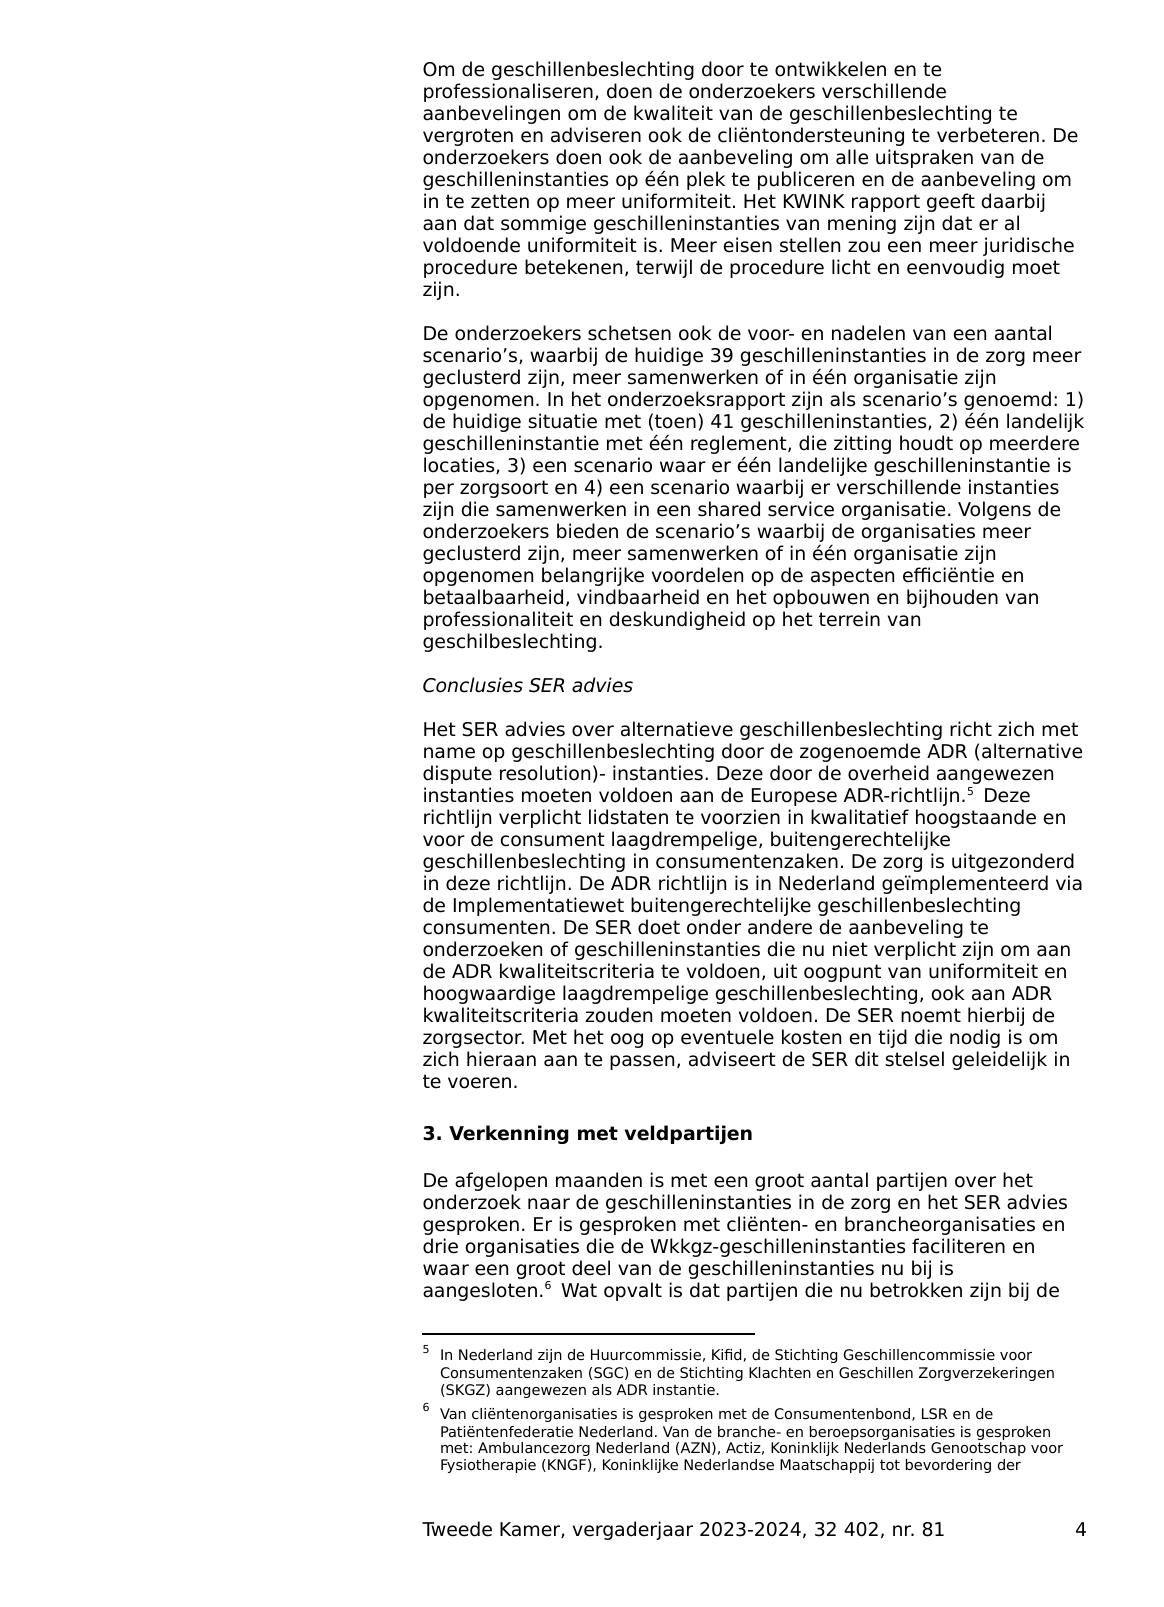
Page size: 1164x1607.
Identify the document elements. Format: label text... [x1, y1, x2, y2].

text Van cliëntenorganisaties is gesproken met de Consumentenbond, LSR en de Patiëntenfederatie Nederland. Van de branche- en beroepsorganisaties is gesproken met: Ambulancezorg Nederland (AZN), Actiz, Koninklijk Nederlands Genootschap voor Fysiotherapie (KNGF), Koninklijke Nederlandse Maatschappij tot bevordering der [422, 1402, 1087, 1474]
text De onderzoekers schetsen ook de voor- en nadelen van een aantal scenario’s, waarbij de huidige 39 geschilleninstanties in de zorg meer geclusterd zijn, meer samenwerken of in één organisatie zijn opgenomen. In het onderzoeksrapport zijn als scenario’s genoemd: 1) de huidige situatie met (toen) 41 geschilleninstanties, 2) één landelijk geschilleninstantie met één reglement, die zitting houdt op meerdere locaties, 3) een scenario waar er één landelijke geschilleninstantie is per zorgsoort en 4) een scenario waarbij er verschillende instanties zijn die samenwerken in een shared service organisatie. Volgens de onderzoekers bieden de scenario’s waarbij de organisaties meer geclusterd zijn, meer samenwerken of in één organisatie zijn opgenomen belangrijke voordelen op de aspecten efficiëntie en betaalbaarheid, vindbaarheid en het opbouwen en bijhouden van professionaliteit en deskundigheid op het terrein van geschilbeslechting. [422, 323, 1087, 653]
text Het SER advies over alternatieve geschillenbeslechting richt zich met name op geschillenbeslechting door de zogenoemde ADR (alternative dispute resolution)- instanties. Deze door de overheid aangewezen instanties moeten voldoen aan de Europese ADR-richtlijn. Deze richtlijn verplicht lidstaten te voorzien in kwalitatief hoogstaande en voor de consument laagdrempelige, buitengerechtelijke geschillenbeslechting in consumentenzaken. De zorg is uitgezonderd in deze richtlijn. De ADR richtlijn is in Nederland geïmplementeerd via de Implementatiewet buitengerechtelijke geschillenbeslechting consumenten. De SER doet onder andere de aanbeveling te onderzoeken of geschilleninstanties die nu niet verplicht zijn om aan de ADR kwaliteitscriteria te voldoen, uit oogpunt van uniformiteit en hoogwaardige laagdrempelige geschillenbeslechting, ook aan ADR kwaliteitscriteria zouden moeten voldoen. De SER noemt hierbij de zorgsector. Met het oog op eventuele kosten en tijd die nodig is om zich hieraan aan te passen, adviseert de SER dit stelsel geleidelijk in te voeren. [422, 719, 1087, 1093]
text In Nederland zijn de Huurcommissie, Kifid, de Stichting Geschillencommissie voor Consumentenzaken (SGC) en de Stichting Klachten en Geschillen Zorgverzekeringen (SKGZ) aangewezen als ADR instantie. [422, 1343, 1087, 1399]
text De afgelopen maanden is met een groot aantal partijen over het onderzoek naar de geschilleninstanties in de zorg en het SER advies gesproken. Er is gesproken met cliënten- en brancheorganisaties en drie organisaties die de Wkkgz-geschilleninstanties faciliteren en waar een groot deel van de geschilleninstanties nu bij is aangesloten. Wat opvalt is dat partijen die nu betrokken zijn bij de [422, 1170, 1087, 1302]
subtitle Conclusies SER advies [422, 675, 1087, 697]
text Om de geschillenbeslechting door te ontwikkelen en te professionaliseren, doen de onderzoekers verschillende aanbevelingen om de kwaliteit van de geschillenbeslechting te vergroten en adviseren ook de cliëntondersteuning te verbeteren. De onderzoekers doen ook de aanbeveling om alle uitspraken van de geschilleninstanties op één plek te publiceren en de aanbeveling om in te zetten op meer uniformiteit. Het KWINK rapport geeft daarbij aan dat sommige geschilleninstanties van mening zijn dat er al voldoende uniformiteit is. Meer eisen stellen zou een meer juridische procedure betekenen, terwijl de procedure licht en eenvoudig moet zijn. [422, 59, 1087, 301]
subtitle 3. Verkenning met veldpartijen [422, 1123, 1087, 1145]
